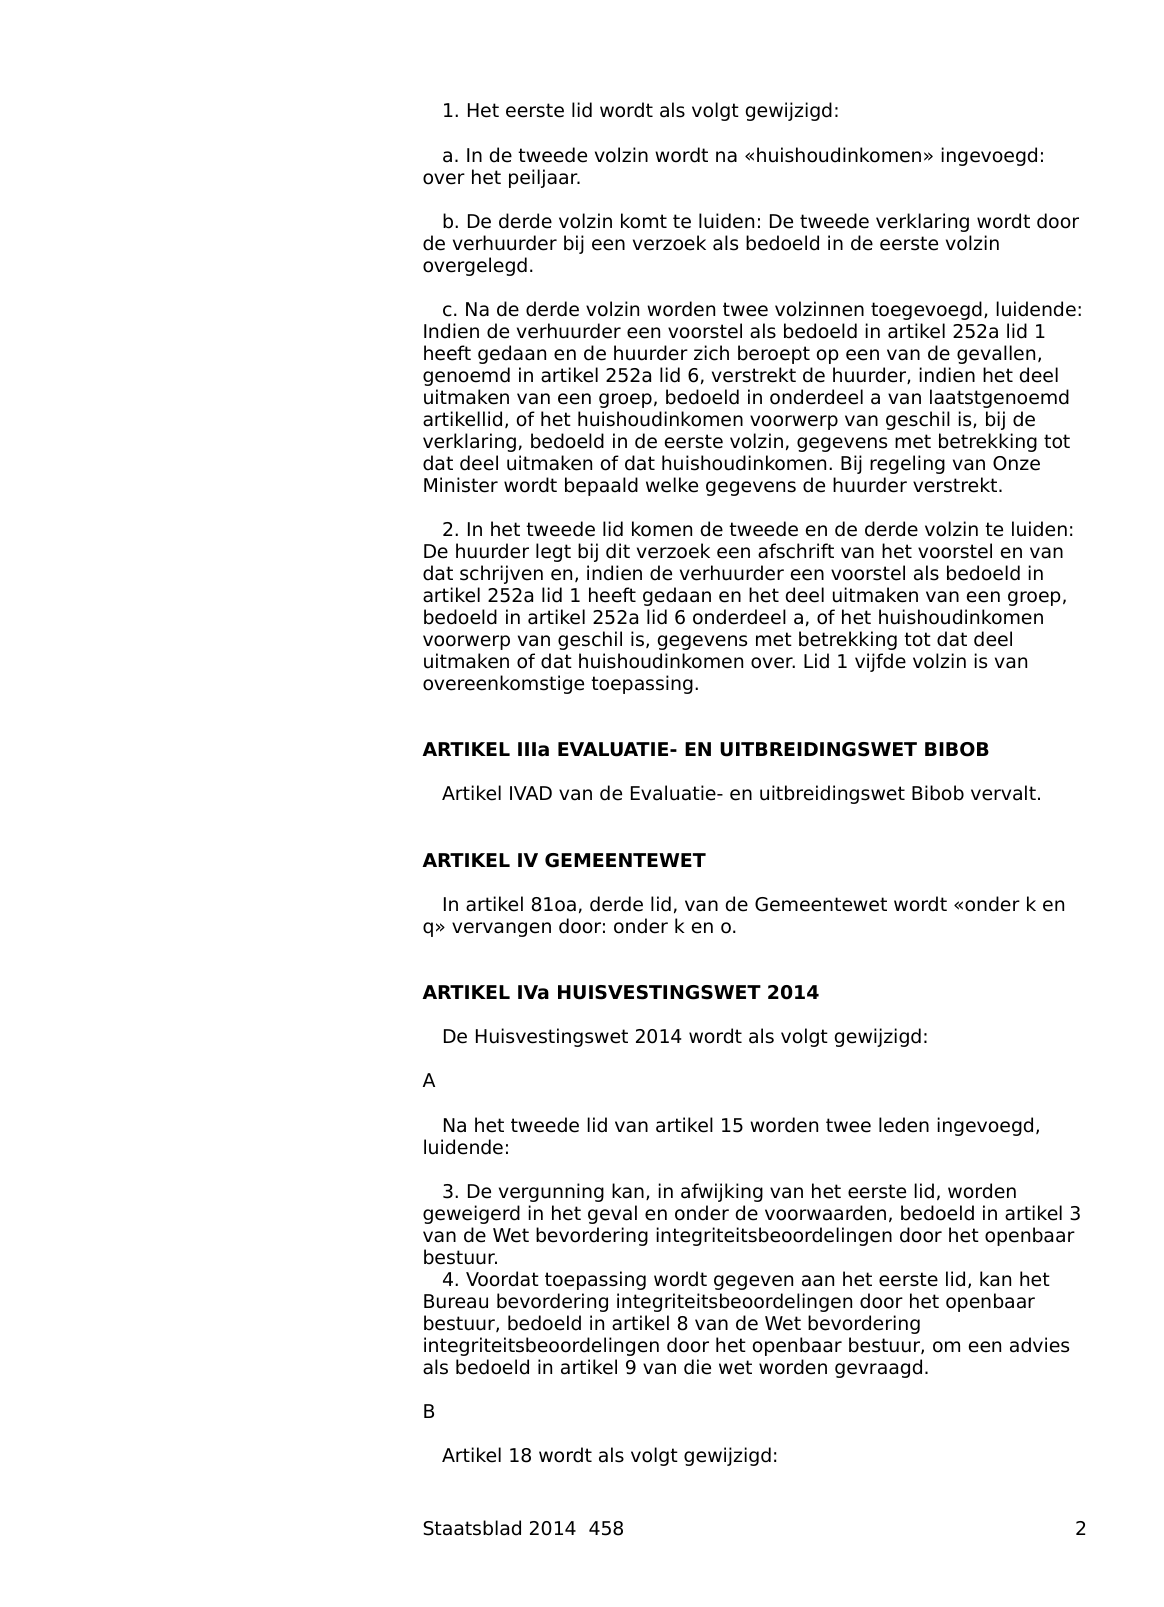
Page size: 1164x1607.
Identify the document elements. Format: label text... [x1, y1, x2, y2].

text 4. Voordat toepassing wordt gegeven aan het eerste lid, kan het Bureau bevordering integriteitsbeoordelingen door het openbaar bestuur, bedoeld in artikel 8 van de Wet bevordering integriteitsbeoordelingen door het openbaar bestuur, om een advies als bedoeld in artikel 9 van die wet worden gevraagd. [422, 1269, 1087, 1378]
text A [422, 1070, 1087, 1092]
text 3. De vergunning kan, in afwijking van het eerste lid, worden geweigerd in het geval en onder de voorwaarden, bedoeld in artikel 3 van de Wet bevordering integriteitsbeoordelingen door het openbaar bestuur. [422, 1181, 1087, 1269]
text B [422, 1401, 1087, 1423]
text c. Na de derde volzin worden twee volzinnen toegevoegd, luidende: Indien de verhuurder een voorstel als bedoeld in artikel 252a lid 1 heeft gedaan en de huurder zich beroept op een van de gevallen, genoemd in artikel 252a lid 6, verstrekt de huurder, indien het deel uitmaken van een groep, bedoeld in onderdeel a van laatstgenoemd artikellid, of het huishoudinkomen voorwerp van geschil is, bij de verklaring, bedoeld in de eerste volzin, gegevens met betrekking tot dat deel uitmaken of dat huishoudinkomen. Bij regeling van Onze Minister wordt bepaald welke gegevens de huurder verstrekt. [422, 299, 1087, 497]
text De Huisvestingswet 2014 wordt als volgt gewijzigd: [422, 1026, 1087, 1048]
text 2. In het tweede lid komen de tweede en de derde volzin te luiden: De huurder legt bij dit verzoek een afschrift van het voorstel en van dat schrijven en, indien de verhuurder een voorstel als bedoeld in artikel 252a lid 1 heeft gedaan en het deel uitmaken van een groep, bedoeld in artikel 252a lid 6 onderdeel a, of het huishoudinkomen voorwerp van geschil is, gegevens met betrekking tot dat deel uitmaken of dat huishoudinkomen over. Lid 1 vijfde volzin is van overeenkomstige toepassing. [422, 519, 1087, 695]
text In artikel 81oa, derde lid, van de Gemeentewet wordt «onder k en q» vervangen door: onder k en o. [422, 894, 1087, 938]
text b. De derde volzin komt te luiden: De tweede verklaring wordt door de verhuurder bij een verzoek als bedoeld in de eerste volzin overgelegd. [422, 211, 1087, 277]
subtitle ARTIKEL IIIa EVALUATIE- EN UITBREIDINGSWET BIBOB [422, 739, 1087, 761]
text a. In de tweede volzin wordt na «huishoudinkomen» ingevoegd: over het peiljaar. [422, 144, 1087, 188]
text 1. Het eerste lid wordt als volgt gewijzigd: [422, 100, 1087, 122]
subtitle ARTIKEL IV GEMEENTEWET [422, 849, 1087, 872]
text Artikel IVAD van de Evaluatie- en uitbreidingswet Bibob vervalt. [422, 783, 1087, 805]
text Na het tweede lid van artikel 15 worden twee leden ingevoegd, luidende: [422, 1114, 1087, 1158]
text Artikel 18 wordt als volgt gewijzigd: [422, 1445, 1087, 1467]
subtitle ARTIKEL IVa HUISVESTINGSWET 2014 [422, 982, 1087, 1004]
